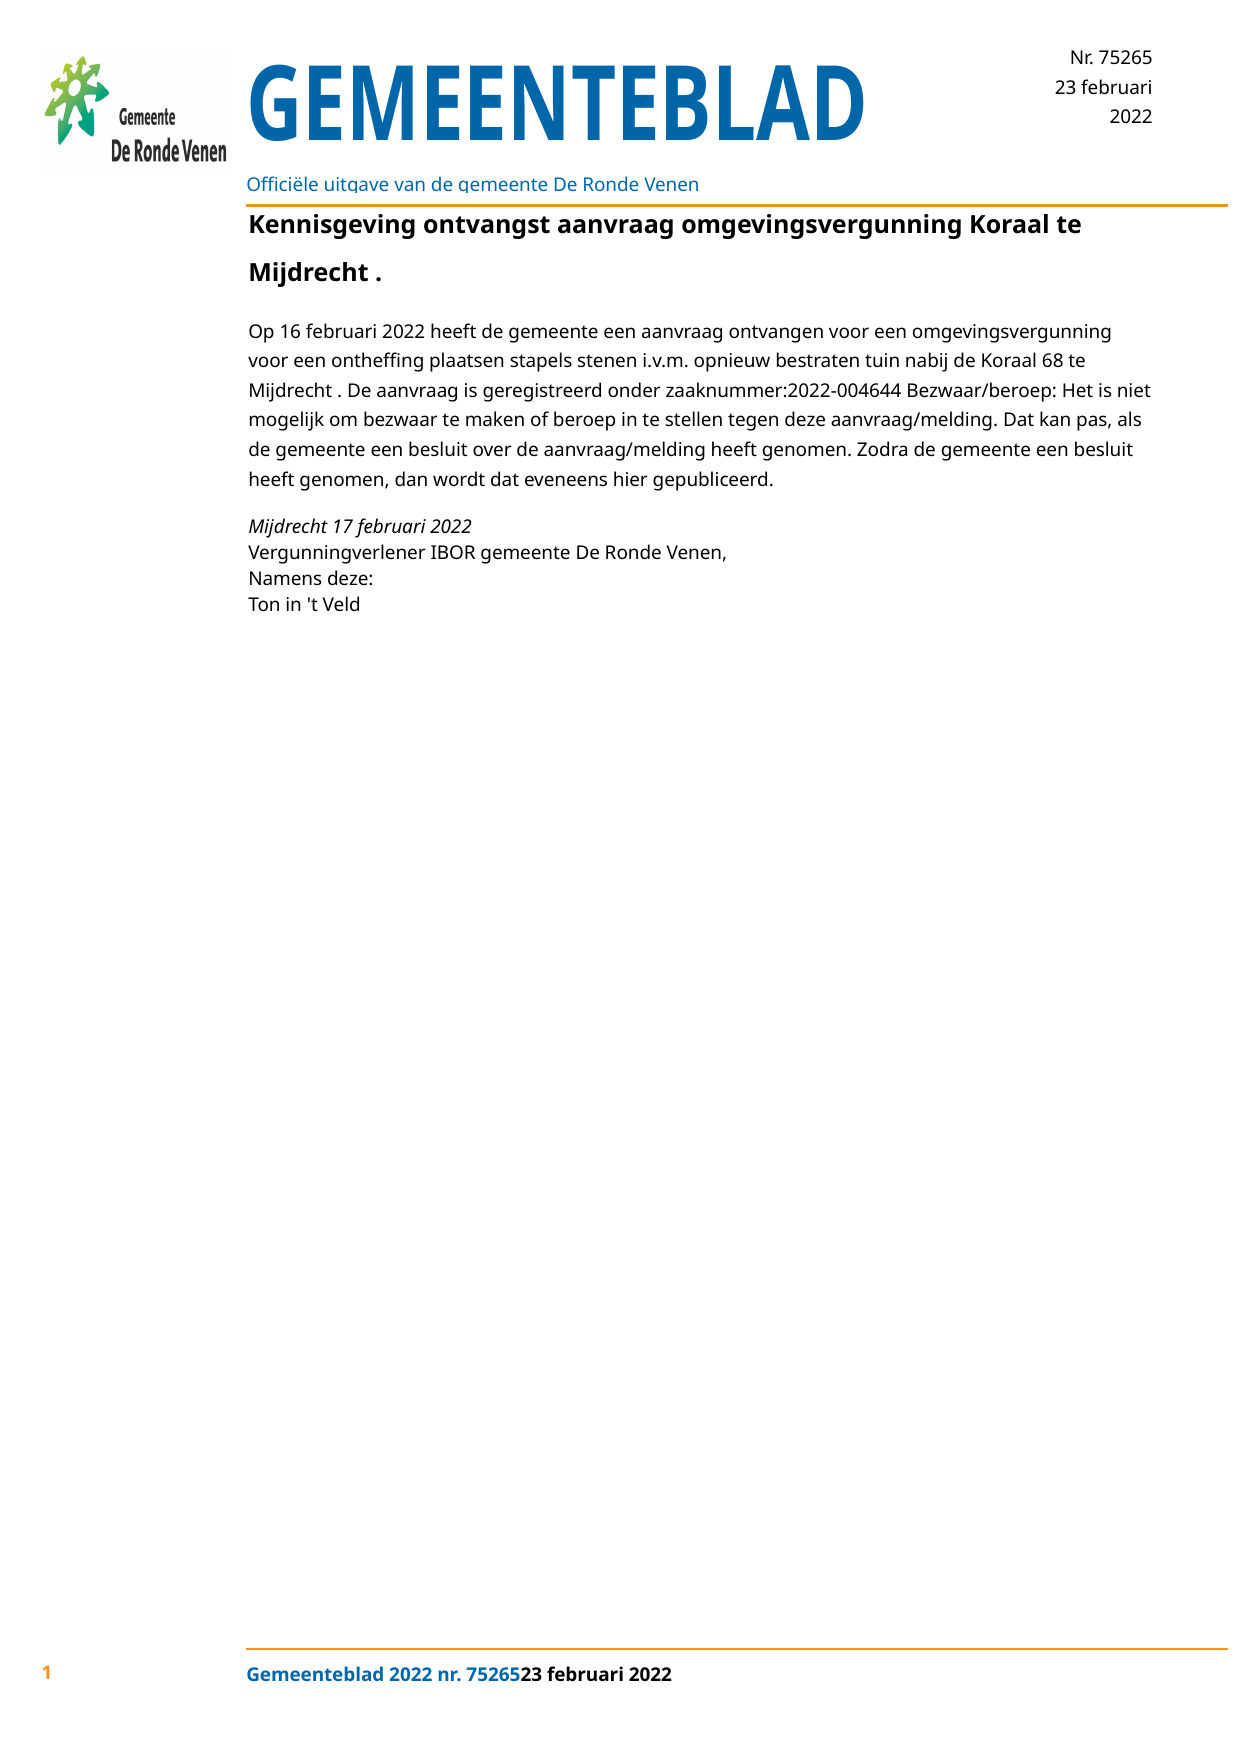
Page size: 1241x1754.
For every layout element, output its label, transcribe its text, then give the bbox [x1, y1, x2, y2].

text Kennisgeving ontvangst aanvraag omgevingsvergunning Koraal te Mijdrecht . [248, 207, 1152, 288]
picture [41, 47, 231, 172]
text Namens deze: [248, 565, 1152, 591]
text Ton in 't Veld [248, 591, 1152, 617]
text Vergunningverlener IBOR gemeente De Ronde Venen, [248, 539, 1152, 565]
text Op 16 februari 2022 heeft de gemeente een aanvraag ontvangen voor een omgevingsvergunning voor een ontheffing plaatsen stapels stenen i.v.m. opnieuw bestraten tuin nabij de Koraal 68 te Mijdrecht . De aanvraag is geregistreerd onder zaaknummer:2022-004644 Bezwaar/beroep: Het is niet mogelijk om bezwaar te maken of beroep in te stellen tegen deze aanvraag/melding. Dat kan pas, als de gemeente een besluit over de aanvraag/melding heeft genomen. Zodra de gemeente een besluit heeft genomen, dan wordt dat eveneens hier gepubliceerd. [248, 318, 1152, 492]
text Mijdrecht 17 februari 2022 [248, 514, 1152, 539]
